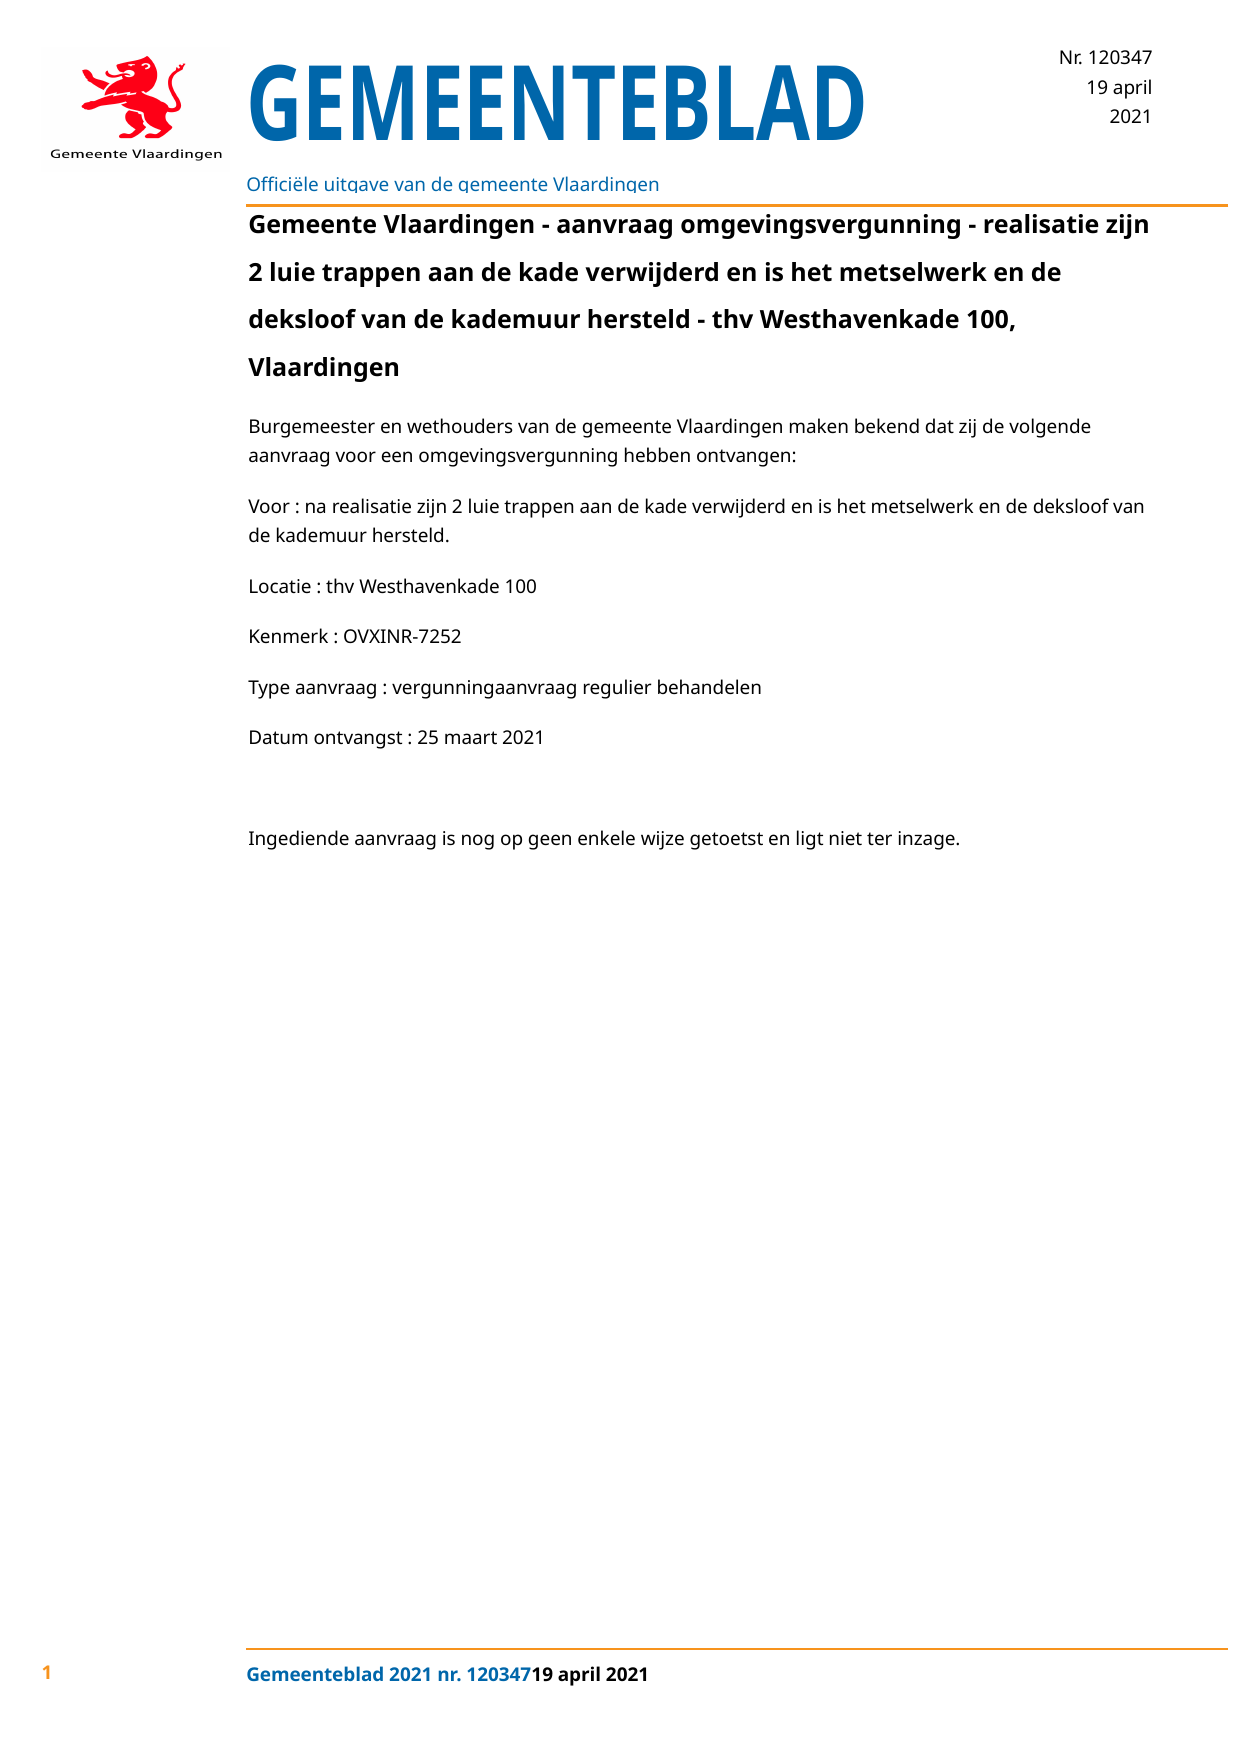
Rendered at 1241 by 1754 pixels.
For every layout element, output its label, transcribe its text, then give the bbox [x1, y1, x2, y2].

text Kenmerk : OVXINR-7252 [248, 623, 1152, 649]
picture [41, 47, 231, 172]
text Locatie : thv Westhavenkade 100 [248, 573, 1152, 599]
text Type aanvraag : vergunningaanvraag regulier behandelen [248, 674, 1152, 700]
text Ingediende aanvraag is nog op geen enkele wijze getoetst en ligt niet ter inzage. [248, 825, 1152, 851]
text Voor : na realisatie zijn 2 luie trappen aan de kade verwijderd en is het metselwerk en de deksloof van de kademuur hersteld. [248, 493, 1152, 548]
text Datum ontvangst : 25 maart 2021 [248, 724, 1152, 750]
text Burgemeester en wethouders van de gemeente Vlaardingen maken bekend dat zij de volgende aanvraag voor een omgevingsvergunning hebben ontvangen: [248, 413, 1152, 468]
text Gemeente Vlaardingen - aanvraag omgevingsvergunning - realisatie zijn 2 luie trappen aan de kade verwijderd en is het metselwerk en de deksloof van de kademuur hersteld - thv Westhavenkade 100, Vlaardingen [248, 207, 1152, 384]
